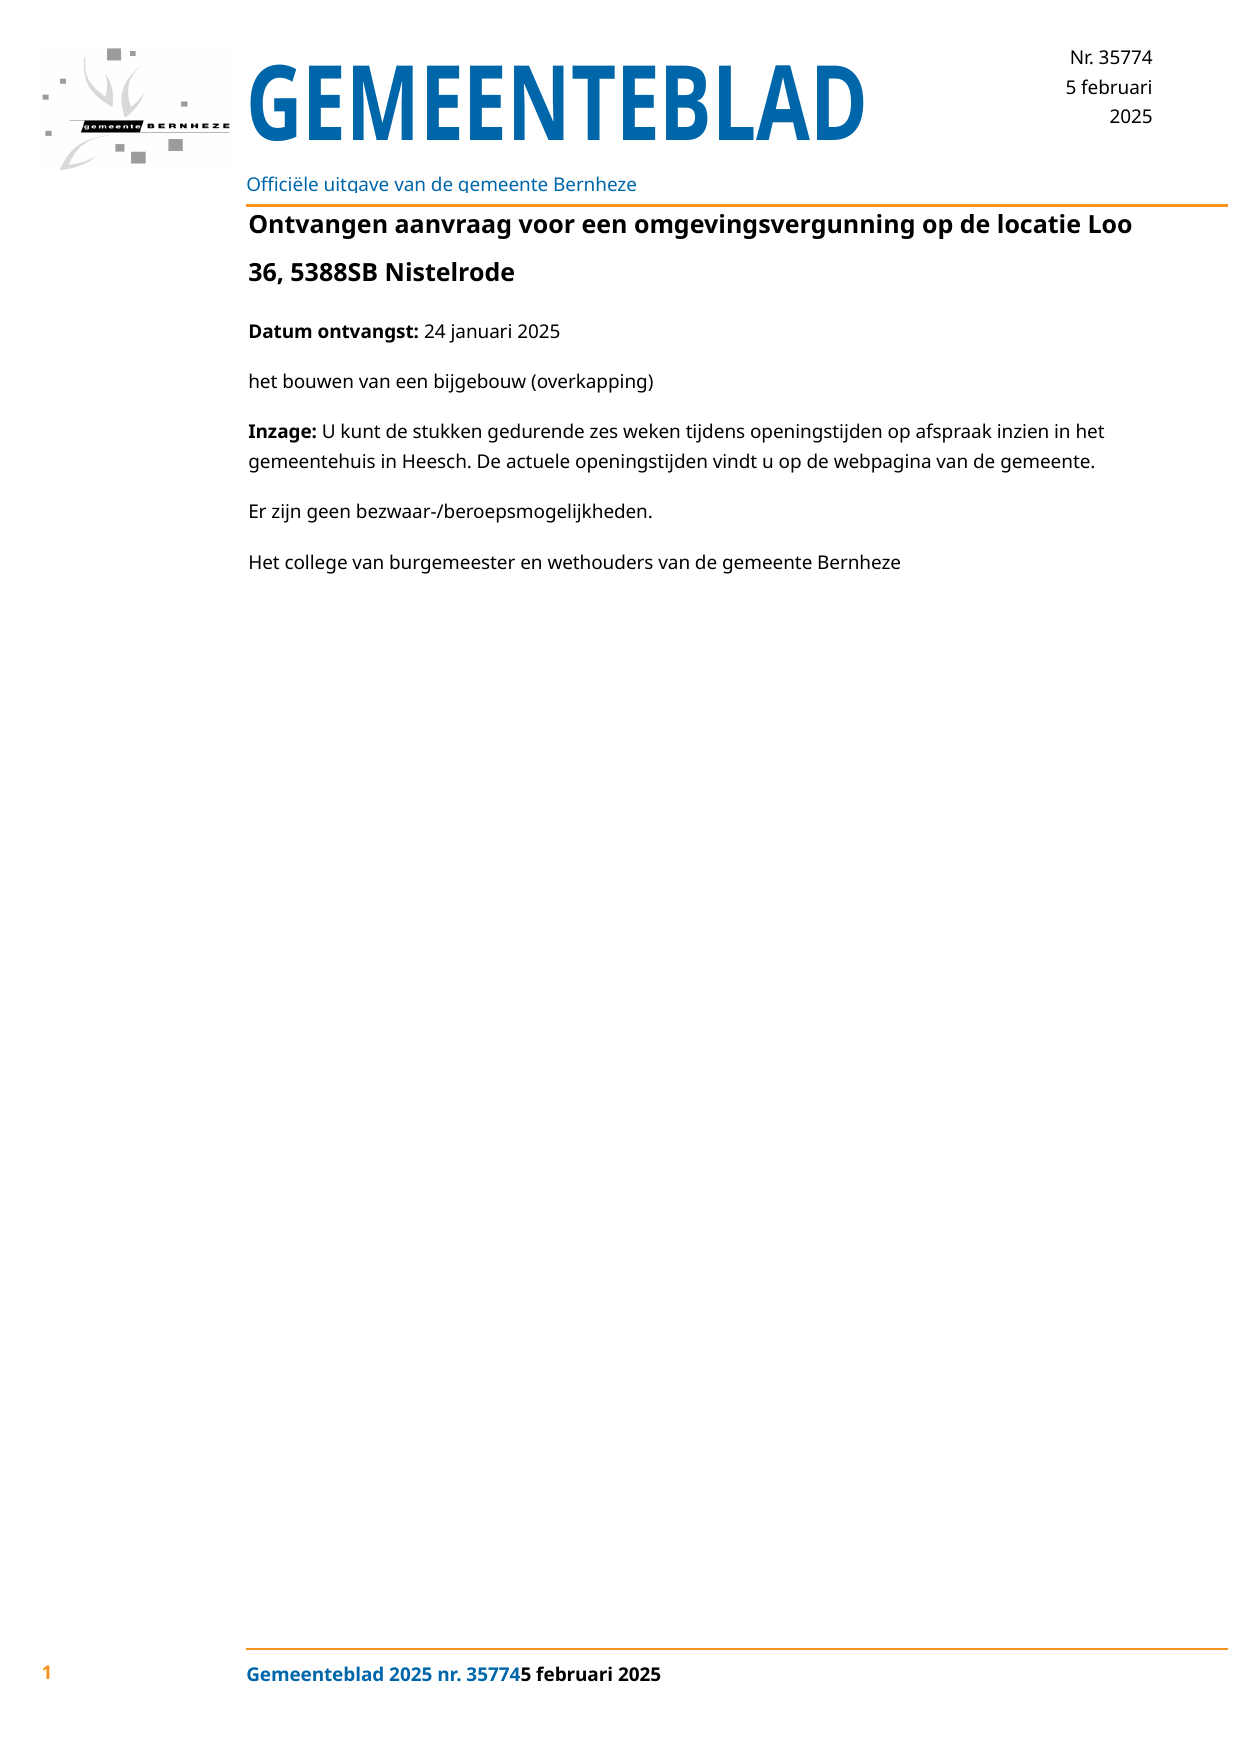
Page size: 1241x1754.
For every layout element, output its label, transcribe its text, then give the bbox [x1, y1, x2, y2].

text Datum ontvangst: 24 januari 2025 [248, 318, 1152, 344]
picture [41, 47, 231, 172]
text Er zijn geen bezwaar-/beroepsmogelijkheden. [248, 499, 1152, 524]
text het bouwen van een bijgebouw (overkapping) [248, 368, 1152, 394]
text Ontvangen aanvraag voor een omgevingsvergunning op de locatie Loo 36, 5388SB Nistelrode [248, 207, 1152, 288]
text Het college van burgemeester en wethouders van de gemeente Bernheze [248, 549, 1152, 575]
text Inzage: U kunt de stukken gedurende zes weken tijdens openingstijden op afspraak inzien in het gemeentehuis in Heesch. De actuele openingstijden vindt u op de webpagina van de gemeente. [248, 419, 1152, 474]
